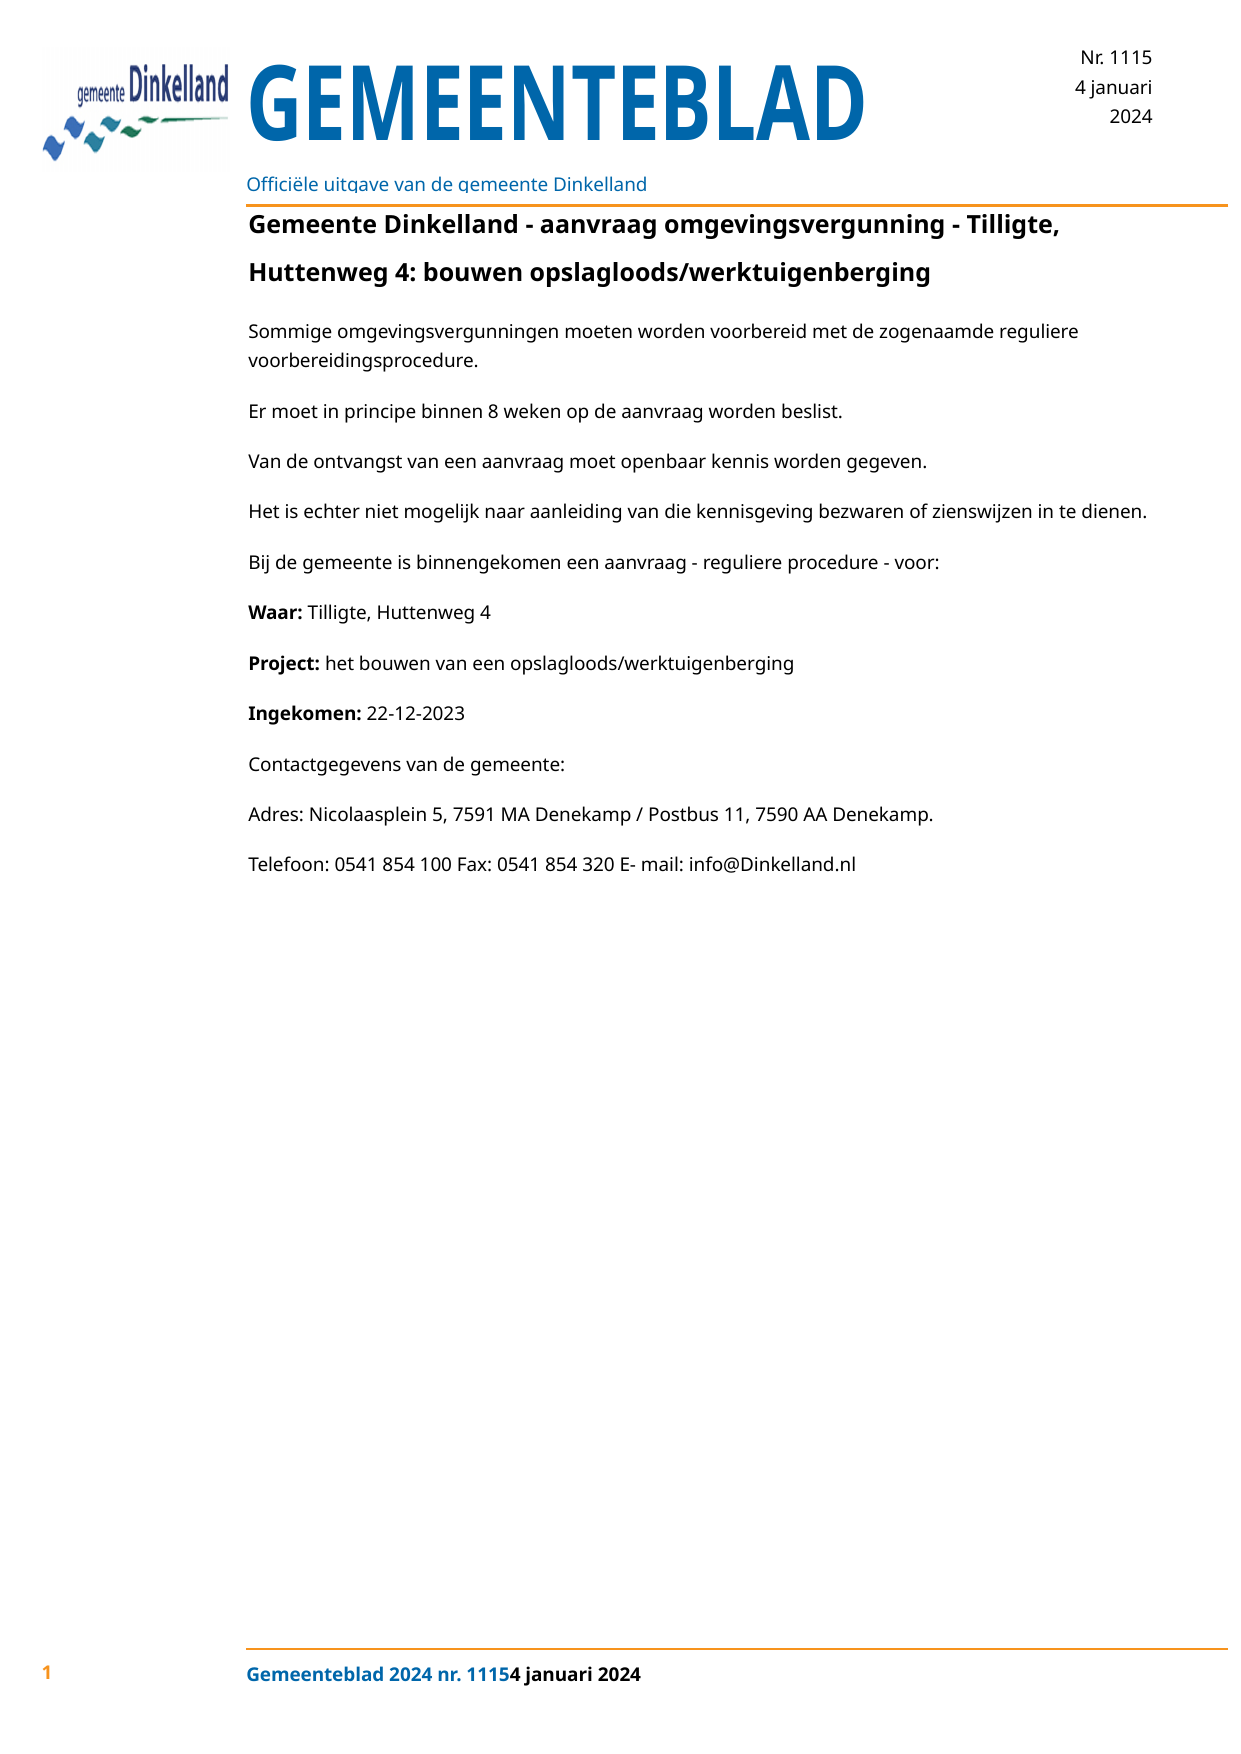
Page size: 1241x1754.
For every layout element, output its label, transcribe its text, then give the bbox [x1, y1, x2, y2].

text Ingekomen: 22-12-2023 [248, 700, 1152, 726]
text Er moet in principe binnen 8 weken op de aanvraag worden beslist. [248, 398, 1152, 424]
text Sommige omgevingsvergunningen moeten worden voorbereid met de zogenaamde reguliere voorbereidingsprocedure. [248, 318, 1152, 373]
text Het is echter niet mogelijk naar aanleiding van die kennisgeving bezwaren of zienswijzen in te dienen. [248, 499, 1152, 524]
picture [41, 47, 231, 172]
text Project: het bouwen van een opslagloods/werktuigenberging [248, 650, 1152, 676]
text Gemeente Dinkelland - aanvraag omgevingsvergunning - Tilligte, Huttenweg 4: bouwen opslagloods/werktuigenberging [248, 207, 1152, 288]
text Telefoon: 0541 854 100 Fax: 0541 854 320 E- mail: info@Dinkelland.nl [248, 852, 1152, 877]
text Bij de gemeente is binnengekomen een aanvraag - reguliere procedure - voor: [248, 549, 1152, 575]
text Contactgegevens van de gemeente: [248, 751, 1152, 777]
text Waar: Tilligte, Huttenweg 4 [248, 599, 1152, 625]
text Van de ontvangst van een aanvraag moet openbaar kennis worden gegeven. [248, 448, 1152, 474]
text Adres: Nicolaasplein 5, 7591 MA Denekamp / Postbus 11, 7590 AA Denekamp. [248, 801, 1152, 827]
